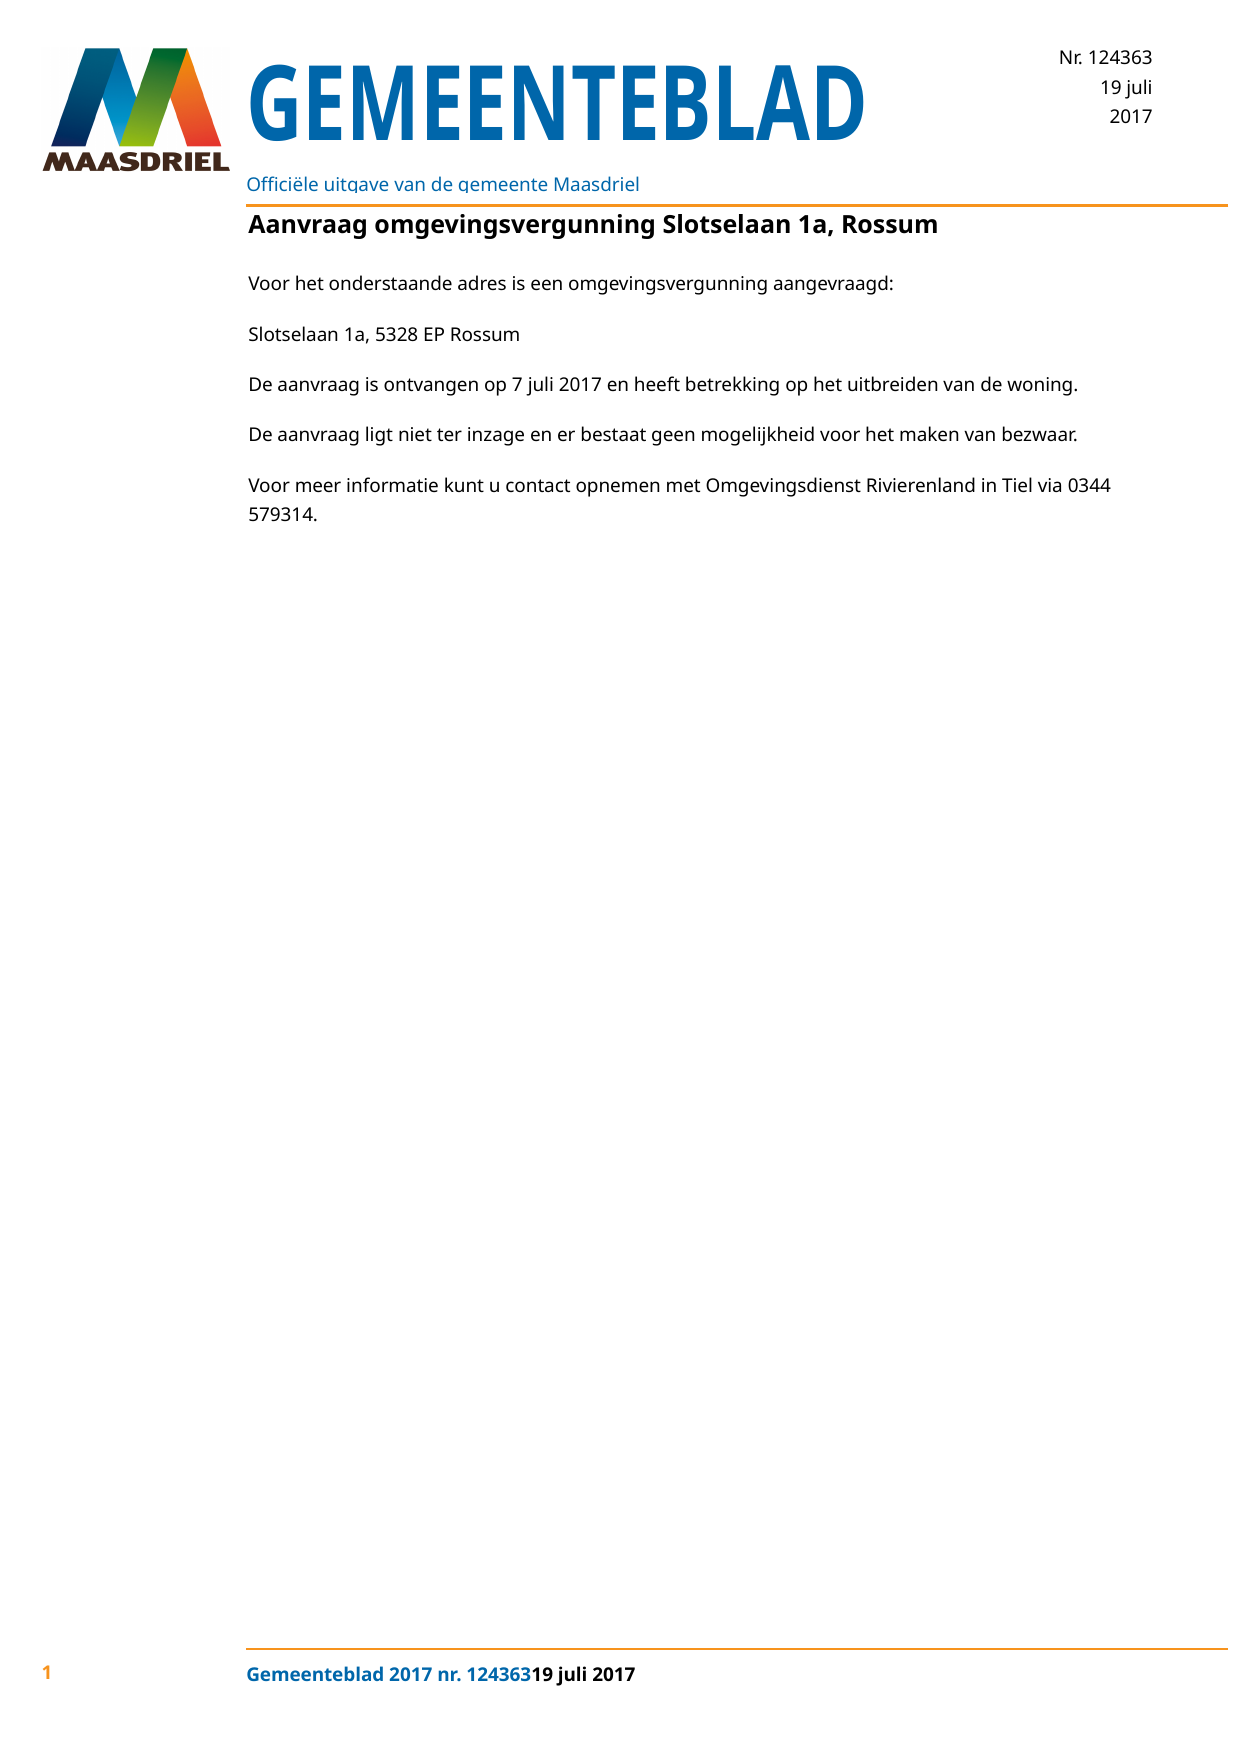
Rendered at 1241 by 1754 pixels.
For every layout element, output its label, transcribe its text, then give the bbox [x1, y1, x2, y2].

text Voor het onderstaande adres is een omgevingsvergunning aangevraagd: [248, 270, 1152, 296]
text De aanvraag ligt niet ter inzage en er bestaat geen mogelijkheid voor het maken van bezwaar. [248, 422, 1152, 447]
picture [41, 47, 231, 172]
text Voor meer informatie kunt u contact opnemen met Omgevingsdienst Rivierenland in Tiel via 0344 579314. [248, 472, 1152, 527]
text Slotselaan 1a, 5328 EP Rossum [248, 321, 1152, 346]
text De aanvraag is ontvangen op 7 juli 2017 en heeft betrekking op het uitbreiden van de woning. [248, 371, 1152, 397]
text Aanvraag omgevingsvergunning Slotselaan 1a, Rossum [248, 207, 1152, 241]
